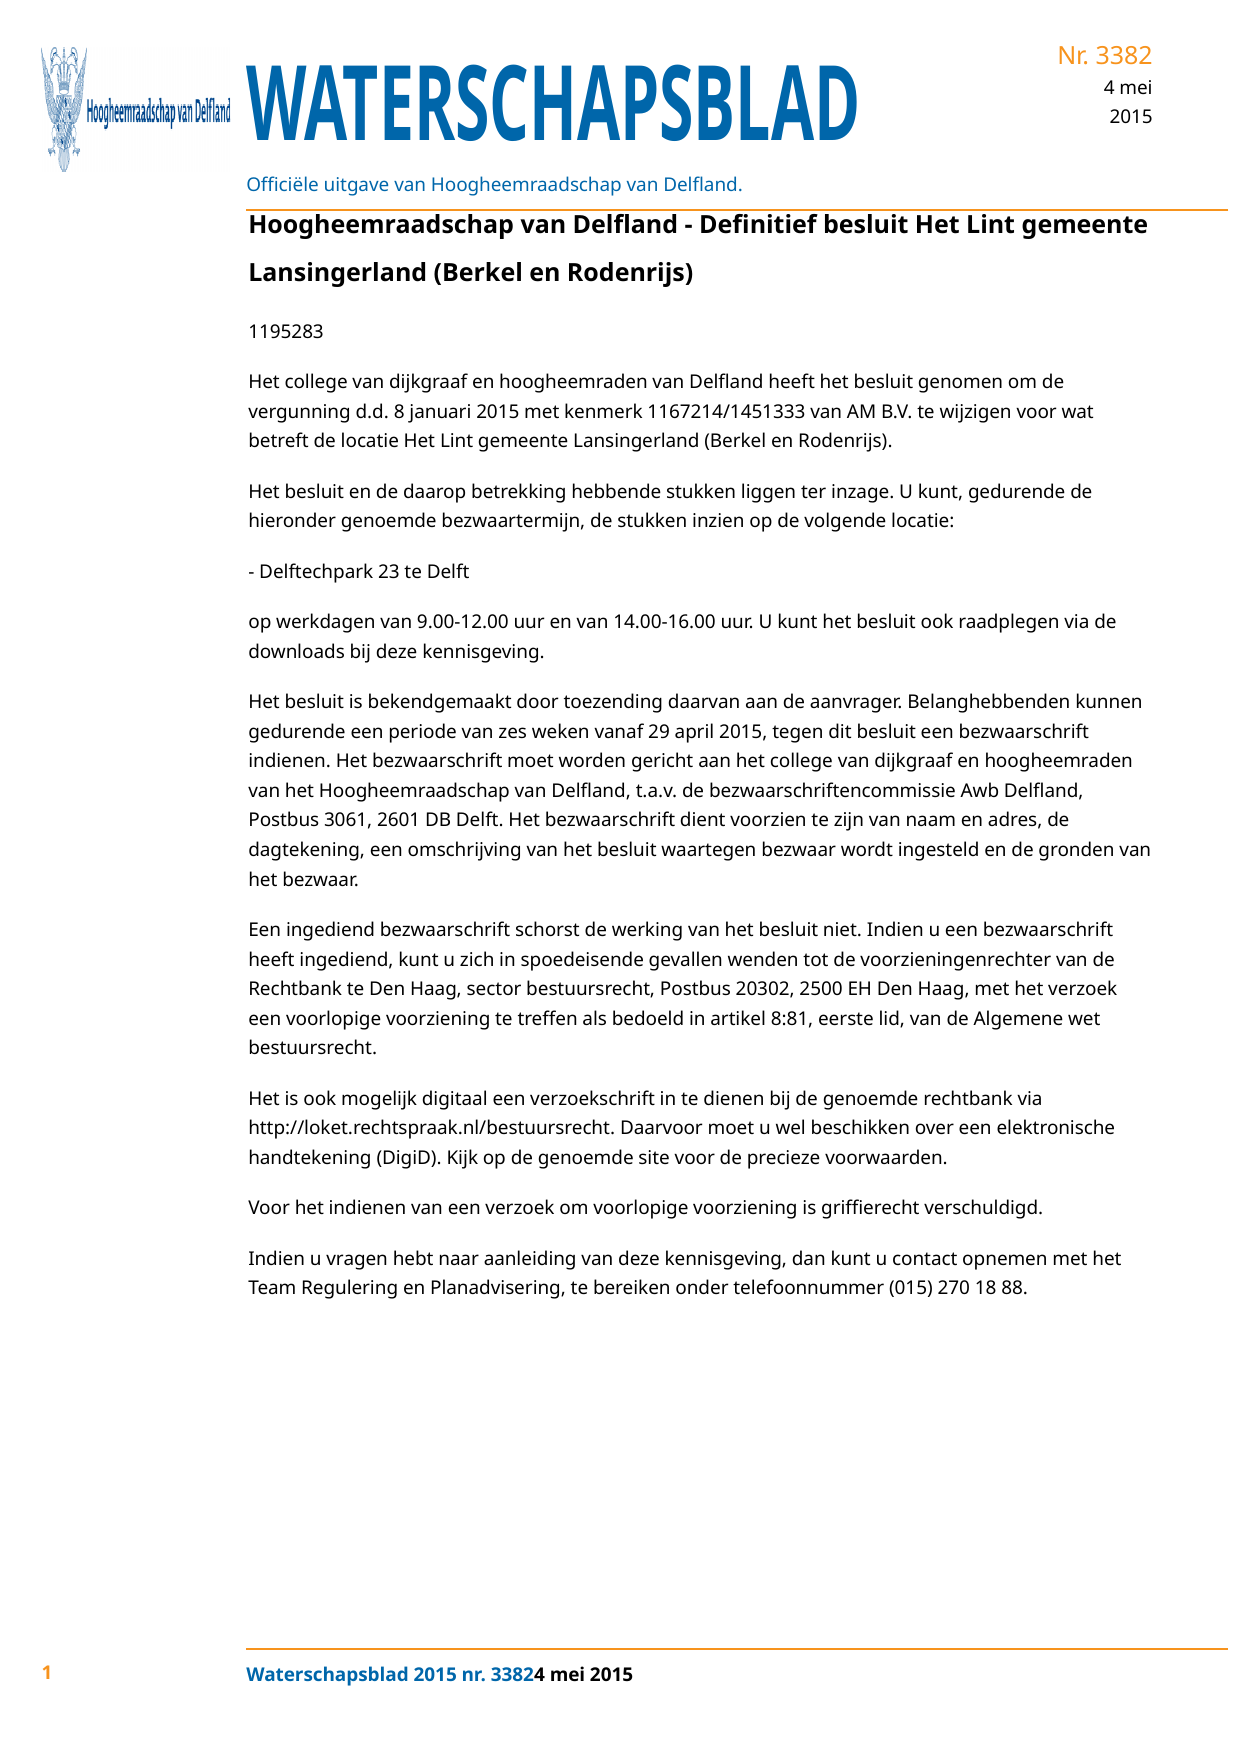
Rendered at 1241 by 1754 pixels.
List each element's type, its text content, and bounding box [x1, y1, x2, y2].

text Het college van dijkgraaf en hoogheemraden van Delfland heeft het besluit genomen om de vergunning d.d. 8 januari 2015 met kenmerk 1167214/1451333 van AM B.V. te wijzigen voor wat betreft de locatie Het Lint gemeente Lansingerland (Berkel en Rodenrijs). [248, 368, 1152, 453]
text Indien u vragen hebt naar aanleiding van deze kennisgeving, dan kunt u contact opnemen met het Team Regulering en Planadvisering, te bereiken onder telefoonnummer (015) 270 18 88. [248, 1245, 1152, 1300]
picture [41, 47, 231, 172]
text Hoogheemraadschap van Delfland - Definitief besluit Het Lint gemeente Lansingerland (Berkel en Rodenrijs) [248, 211, 1152, 288]
text Voor het indienen van een verzoek om voorlopige voorziening is griffierecht verschuldigd. [248, 1194, 1152, 1220]
text - Delftechpark 23 te Delft [248, 558, 1152, 584]
text Het besluit en de daarop betrekking hebbende stukken liggen ter inzage. U kunt, gedurende de hieronder genoemde bezwaartermijn, de stukken inzien op de volgende locatie: [248, 478, 1152, 533]
text 1195283 [248, 318, 1152, 344]
text op werkdagen van 9.00-12.00 uur en van 14.00-16.00 uur. U kunt het besluit ook raadplegen via de downloads bij deze kennisgeving. [248, 608, 1152, 664]
text Een ingediend bezwaarschrift schorst de werking van het besluit niet. Indien u een bezwaarschrift heeft ingediend, kunt u zich in spoedeisende gevallen wenden tot de voorzieningenrechter van de Rechtbank te Den Haag, sector bestuursrecht, Postbus 20302, 2500 EH Den Haag, met het verzoek een voorlopige voorziening te treffen als bedoeld in artikel 8:81, eerste lid, van de Algemene wet bestuursrecht. [248, 916, 1152, 1060]
text Het besluit is bekendgemaakt door toezending daarvan aan de aanvrager. Belanghebbenden kunnen gedurende een periode van zes weken vanaf 29 april 2015, tegen dit besluit een bezwaarschrift indienen. Het bezwaarschrift moet worden gericht aan het college van dijkgraaf en hoogheemraden van het Hoogheemraadschap van Delfland, t.a.v. de bezwaarschriftencommissie Awb Delfland, Postbus 3061, 2601 DB Delft. Het bezwaarschrift dient voorzien te zijn van naam en adres, de dagtekening, een omschrijving van het besluit waartegen bezwaar wordt ingesteld en de gronden van het bezwaar. [248, 688, 1152, 892]
text Het is ook mogelijk digitaal een verzoekschrift in te dienen bij de genoemde rechtbank via http://loket.rechtspraak.nl/bestuursrecht. Daarvoor moet u wel beschikken over een elektronische handtekening (DigiD). Kijk op de genoemde site voor de precieze voorwaarden. [248, 1085, 1152, 1170]
